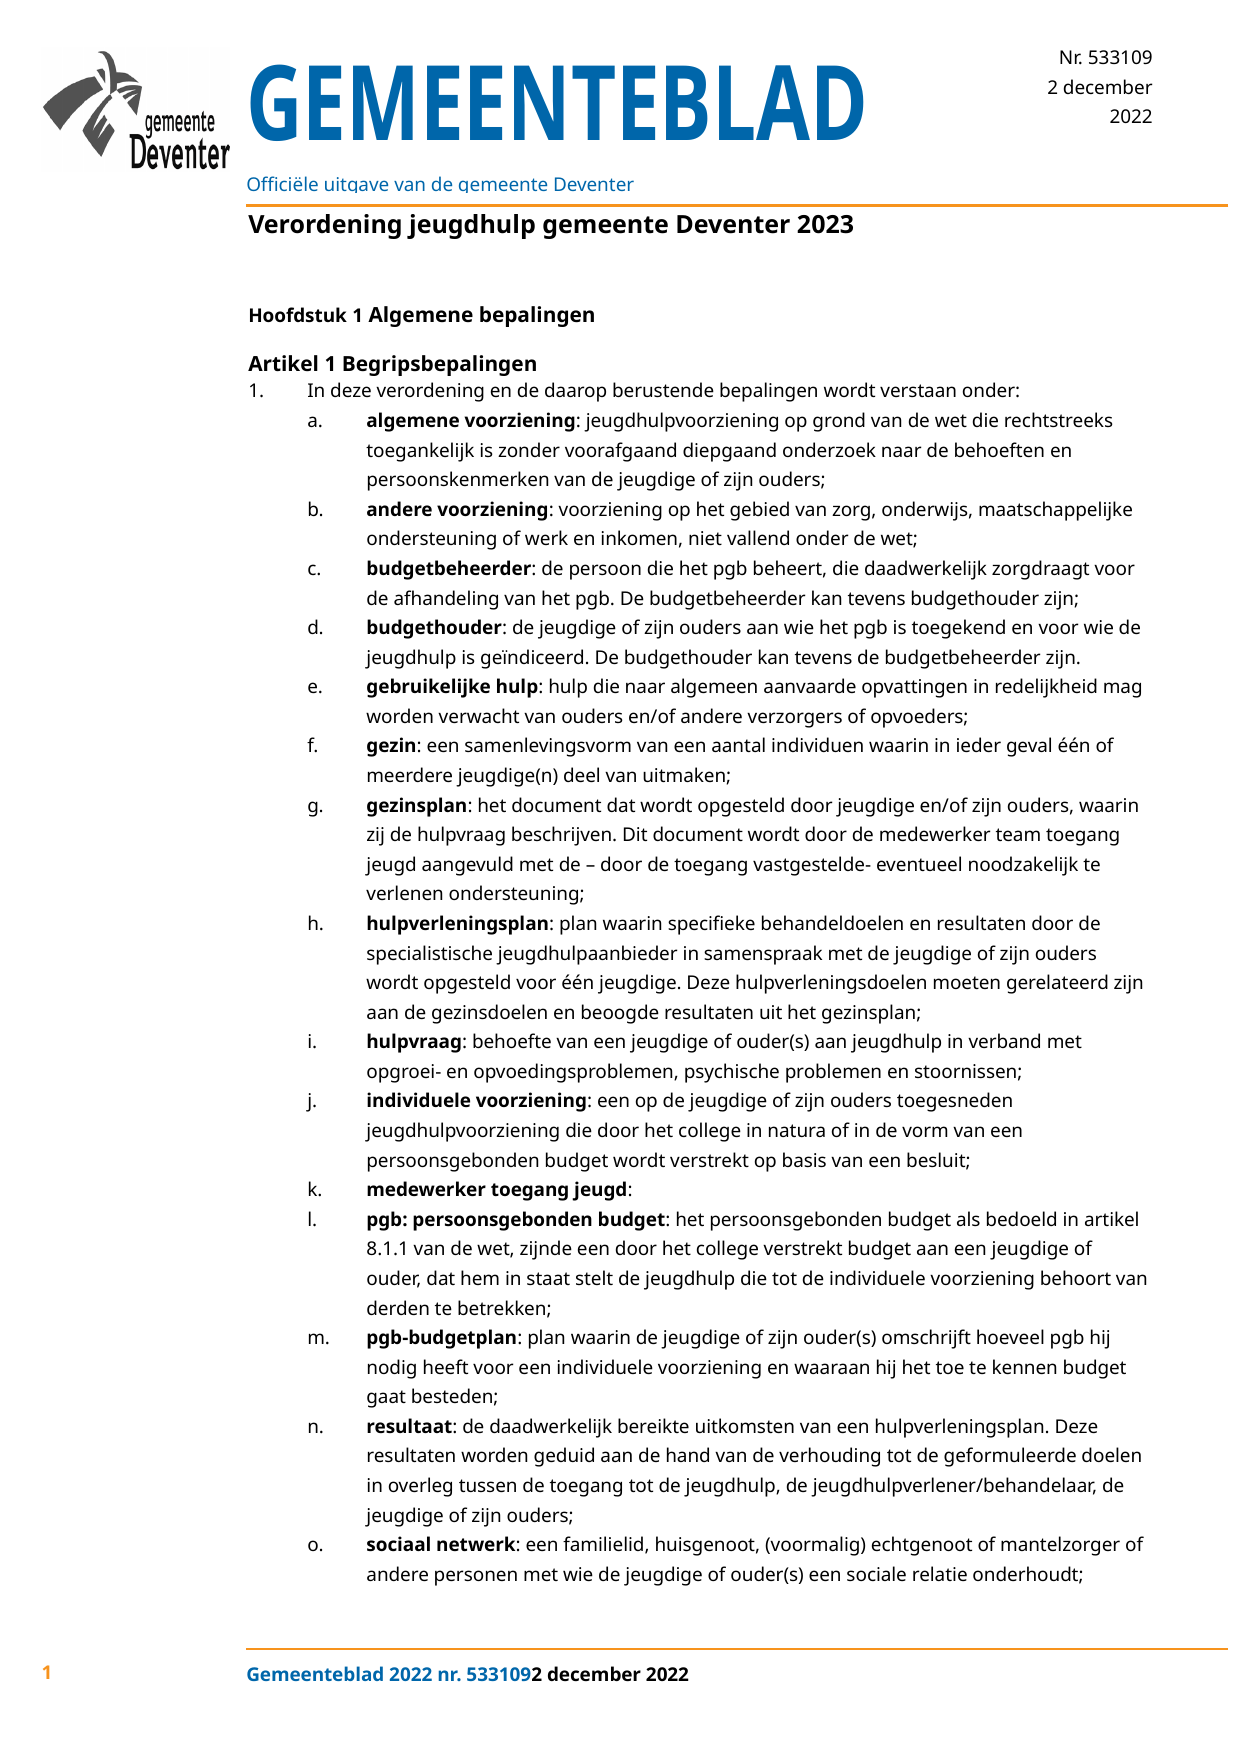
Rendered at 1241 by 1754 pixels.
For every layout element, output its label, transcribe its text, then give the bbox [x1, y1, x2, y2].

list In deze verordening en de daarop berustende bepalingen wordt verstaan onder: [248, 378, 1152, 403]
list resultaat: de daadwerkelijk bereikte uitkomsten van een hulpverleningsplan. Deze resultaten worden geduid aan de hand van de verhouding tot de geformuleerde doelen in overleg tussen de toegang tot de jeugdhulp, de jeugdhulpverlener/behandelaar, de jeugdige of zijn ouders; [307, 1413, 1152, 1527]
text Verordening jeugdhulp gemeente Deventer 2023 [248, 207, 1152, 241]
list budgetbeheerder: de persoon die het pgb beheert, die daadwerkelijk zorgdraagt voor de afhandeling van het pgb. De budgetbeheerder kan tevens budgethouder zijn; [307, 555, 1152, 610]
list sociaal netwerk: een familielid, huisgenoot, (voormalig) echtgenoot of mantelzorger of andere personen met wie de jeugdige of ouder(s) een sociale relatie onderhoudt; [307, 1531, 1152, 1587]
list pgb: persoonsgebonden budget: het persoonsgebonden budget als bedoeld in artikel 8.1.1 van de wet, zijnde een door het college verstrekt budget aan een jeugdige of ouder, dat hem in staat stelt de jeugdhulp die tot de individuele voorziening behoort van derden te betrekken; [307, 1206, 1152, 1320]
list budgethouder: de jeugdige of zijn ouders aan wie het pgb is toegekend en voor wie de jeugdhulp is geïndiceerd. De budgethouder kan tevens de budgetbeheerder zijn. [307, 614, 1152, 669]
list andere voorziening: voorziening op het gebied van zorg, onderwijs, maatschappelijke ondersteuning of werk en inkomen, niet vallend onder de wet; [307, 496, 1152, 551]
list medewerker toegang jeugd: [307, 1176, 1152, 1202]
picture [41, 47, 231, 172]
list gebruikelijke hulp: hulp die naar algemeen aanvaarde opvattingen in redelijkheid mag worden verwacht van ouders en/of andere verzorgers of opvoeders; [307, 673, 1152, 729]
list hulpvraag: behoefte van een jeugdige of ouder(s) aan jeugdhulp in verband met opgroei- en opvoedingsproblemen, psychische problemen en stoornissen; [307, 1028, 1152, 1084]
list hulpverleningsplan: plan waarin specifieke behandeldoelen en resultaten door de specialistische jeugdhulpaanbieder in samenspraak met de jeugdige of zijn ouders wordt opgesteld voor één jeugdige. Deze hulpverleningsdoelen moeten gerelateerd zijn aan de gezinsdoelen en beoogde resultaten uit het gezinsplan; [307, 910, 1152, 1024]
text Artikel 1 Begripsbepalingen [248, 349, 1152, 378]
list gezin: een samenlevingsvorm van een aantal individuen waarin in ieder geval één of meerdere jeugdige(n) deel van uitmaken; [307, 733, 1152, 788]
list pgb-budgetplan: plan waarin de jeugdige of zijn ouder(s) omschrijft hoeveel pgb hij nodig heeft voor een individuele voorziening en waaraan hij het toe te kennen budget gaat besteden; [307, 1324, 1152, 1409]
text Hoofdstuk 1 Algemene bepalingen [248, 300, 1152, 328]
list individuele voorziening: een op de jeugdige of zijn ouders toegesneden jeugdhulpvoorziening die door het college in natura of in de vorm van een persoonsgebonden budget wordt verstrekt op basis van een besluit; [307, 1088, 1152, 1172]
list algemene voorziening: jeugdhulpvoorziening op grond van de wet die rechtstreeks toegankelijk is zonder voorafgaand diepgaand onderzoek naar de behoeften en persoonskenmerken van de jeugdige of zijn ouders; [307, 407, 1152, 492]
list gezinsplan: het document dat wordt opgesteld door jeugdige en/of zijn ouders, waarin zij de hulpvraag beschrijven. Dit document wordt door de medewerker team toegang jeugd aangevuld met de – door de toegang vastgestelde- eventueel noodzakelijk te verlenen ondersteuning; [307, 792, 1152, 906]
